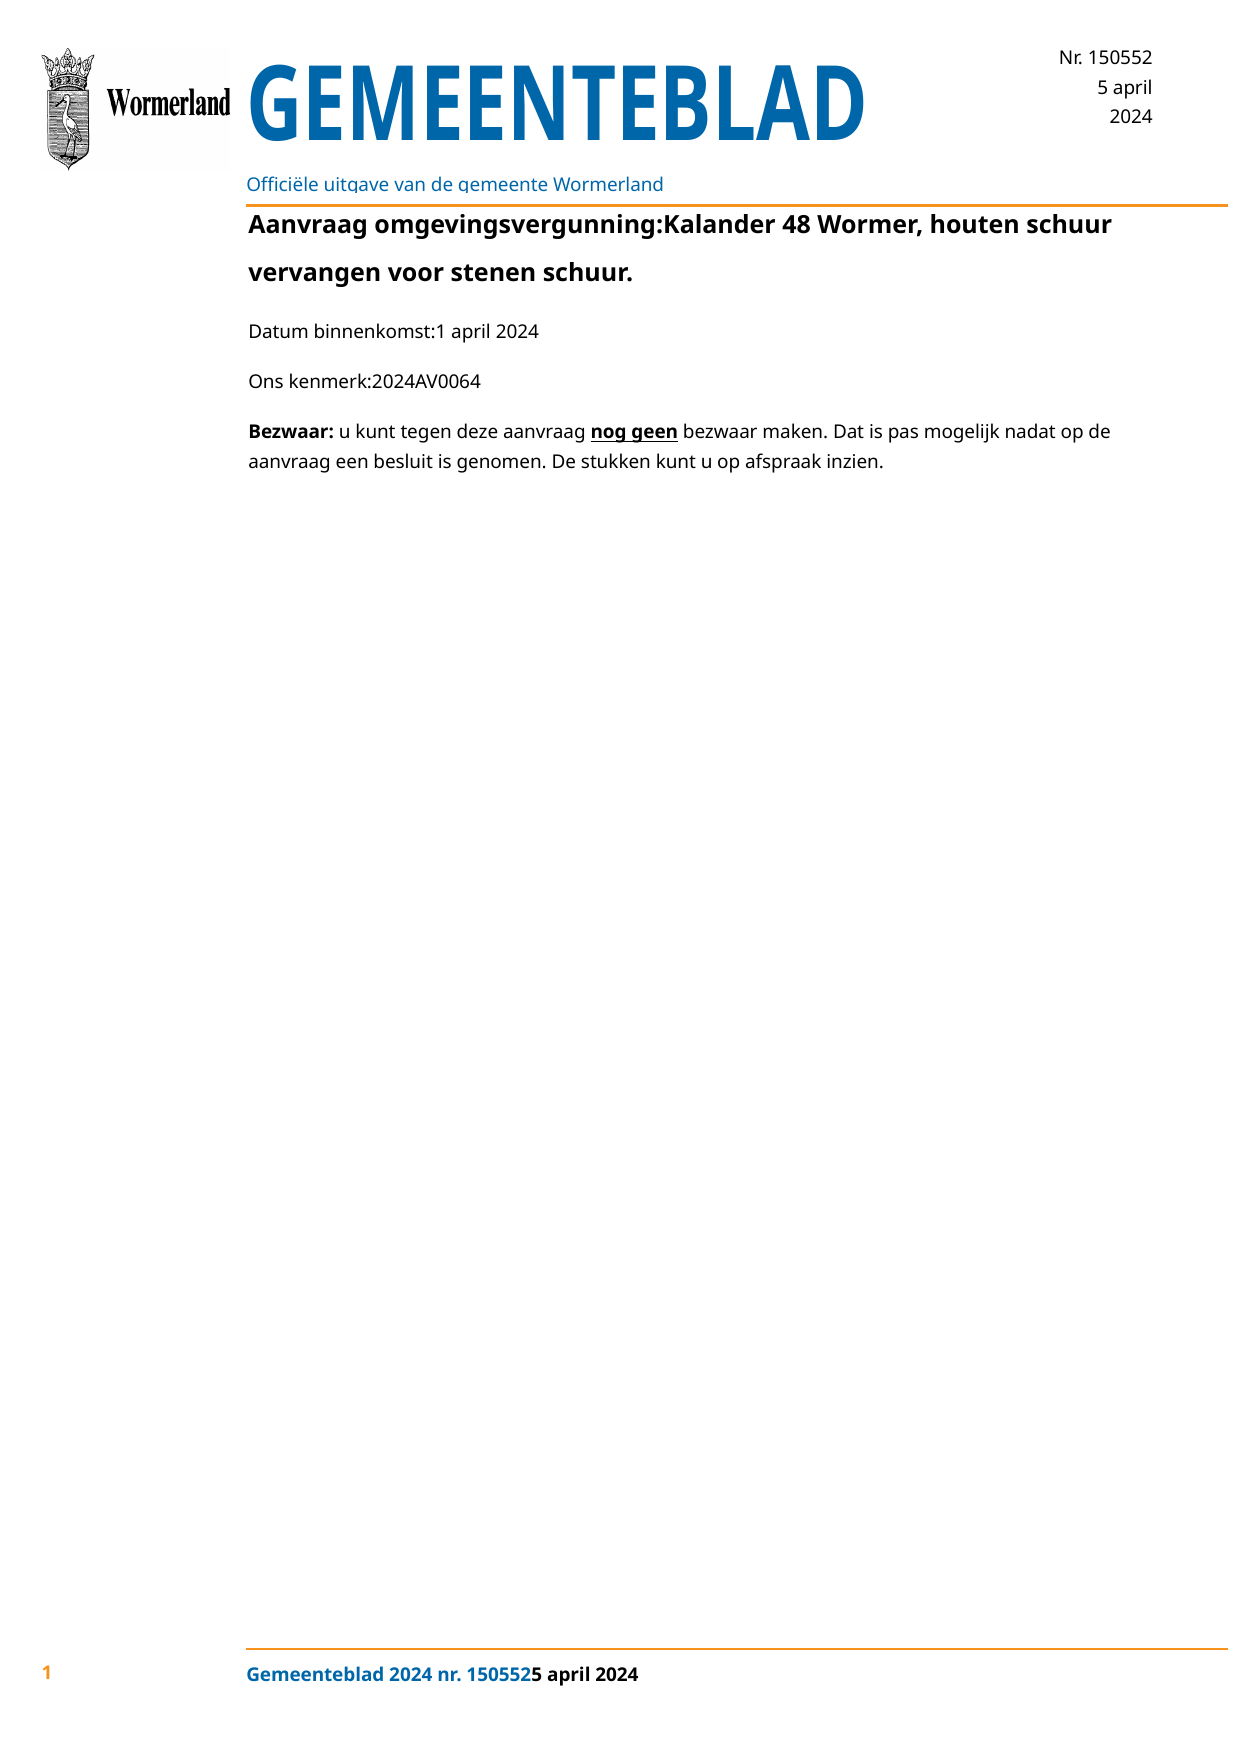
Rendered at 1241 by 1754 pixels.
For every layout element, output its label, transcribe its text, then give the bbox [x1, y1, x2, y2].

text Aanvraag omgevingsvergunning:Kalander 48 Wormer, houten schuur vervangen voor stenen schuur. [248, 207, 1152, 288]
text Ons kenmerk:2024AV0064 [248, 368, 1152, 394]
text Datum binnenkomst:1 april 2024 [248, 318, 1152, 344]
picture [41, 47, 231, 172]
text Bezwaar: u kunt tegen deze aanvraag nog geen bezwaar maken. Dat is pas mogelijk nadat op de aanvraag een besluit is genomen. De stukken kunt u op afspraak inzien. [248, 419, 1152, 474]
